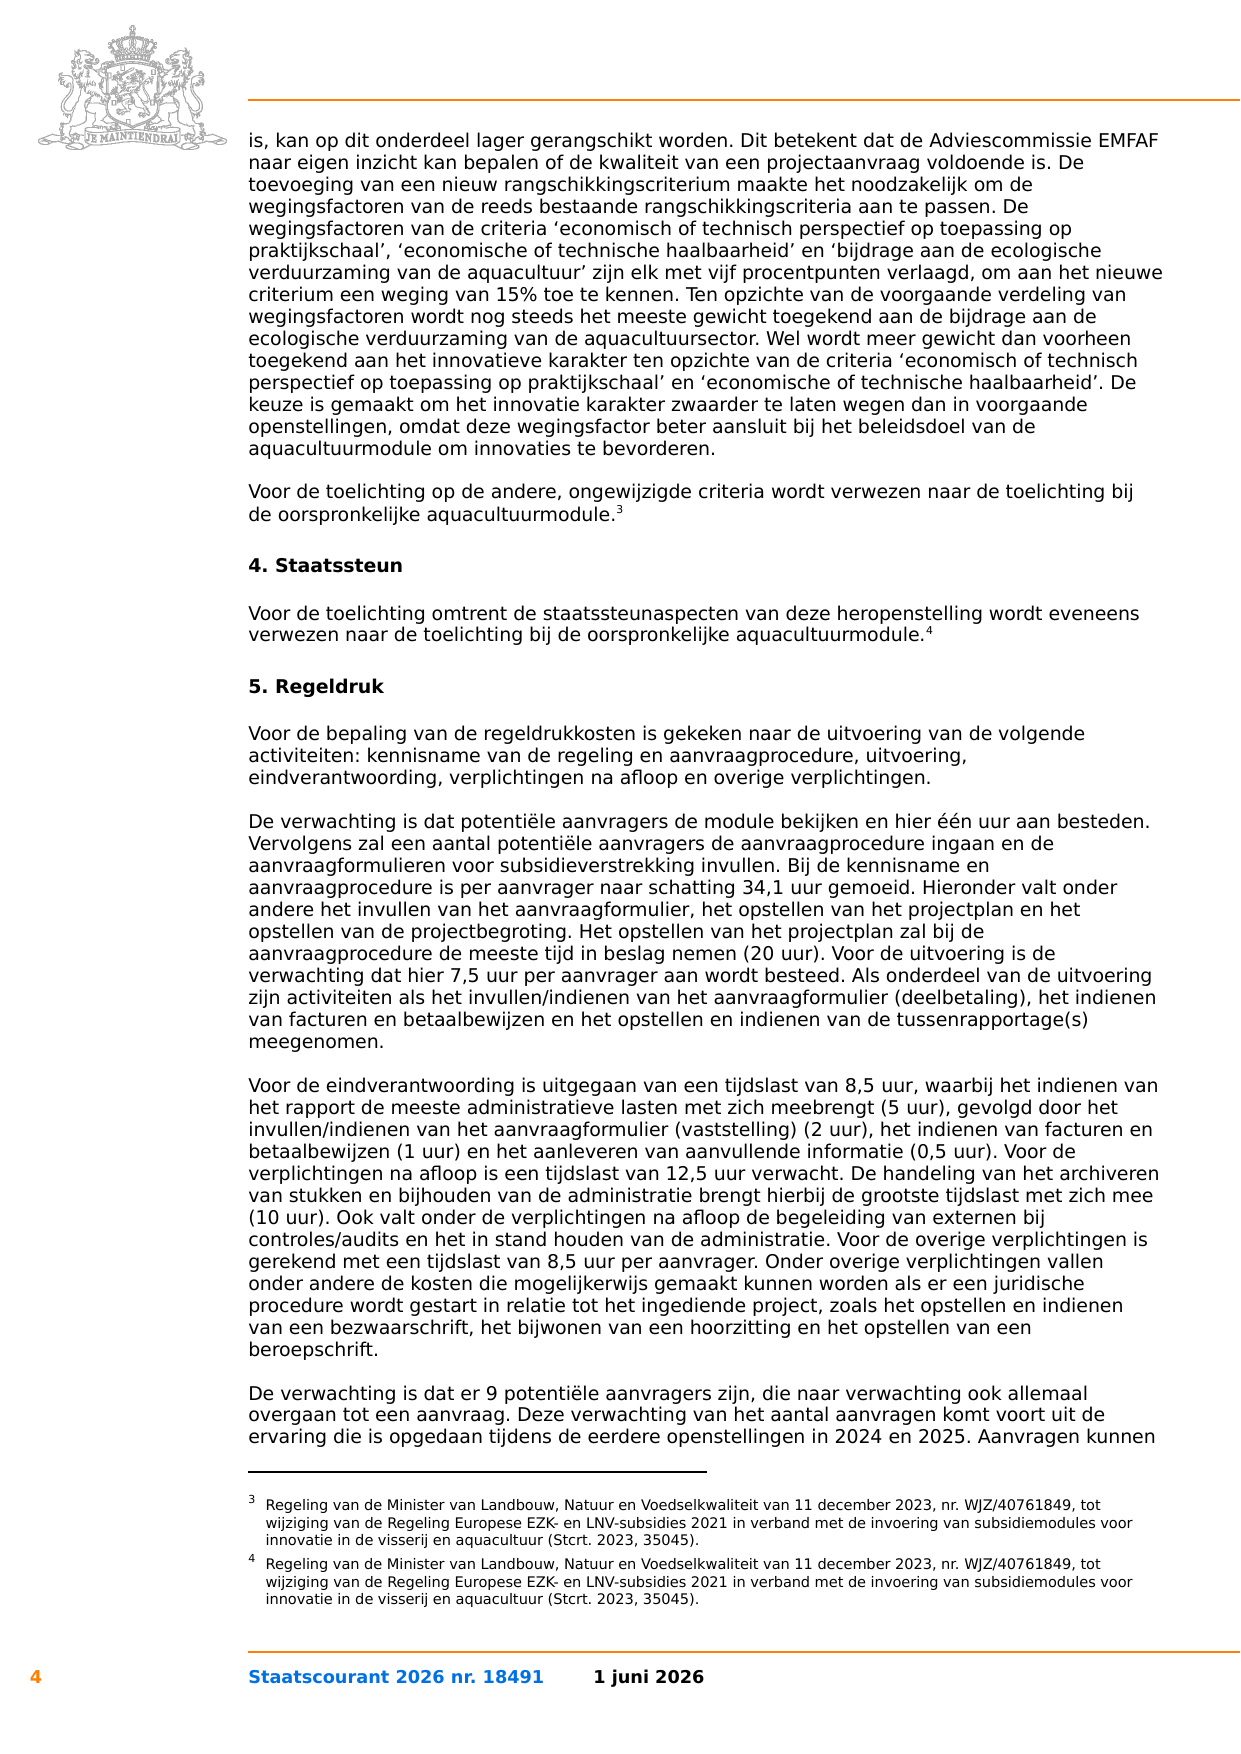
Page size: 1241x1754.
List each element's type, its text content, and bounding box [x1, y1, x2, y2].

subtitle 5. Regeldruk [248, 676, 1163, 698]
text Voor de toelichting omtrent de staatssteunaspecten van deze heropenstelling wordt eveneens verwezen naar de toelichting bij de oorspronkelijke aquacultuurmodule. [248, 602, 1163, 646]
subtitle 4. Staatssteun [248, 555, 1163, 577]
text Regeling van de Minister van Landbouw, Natuur en Voedselkwaliteit van 11 december 2023, nr. WJZ/40761849, tot wijziging van de Regeling Europese EZK- en LNV-subsidies 2021 in verband met de invoering van subsidiemodules voor innovatie in de visserij en aquacultuur (Stcrt. 2023, 35045). [248, 1493, 1163, 1549]
text is, kan op dit onderdeel lager gerangschikt worden. Dit betekent dat de Adviescommissie EMFAF naar eigen inzicht kan bepalen of de kwaliteit van een projectaanvraag voldoende is. De toevoeging van een nieuw rangschikkingscriterium maakte het noodzakelijk om de wegingsfactoren van de reeds bestaande rangschikkingscriteria aan te passen. De wegingsfactoren van de criteria ‘economisch of technisch perspectief op toepassing op praktijkschaal’, ‘economische of technische haalbaarheid’ en ‘bijdrage aan de ecologische verduurzaming van de aquacultuur’ zijn elk met vijf procentpunten verlaagd, om aan het nieuwe criterium een weging van 15% toe te kennen. Ten opzichte van de voorgaande verdeling van wegingsfactoren wordt nog steeds het meeste gewicht toegekend aan de bijdrage aan de ecologische verduurzaming van de aquacultuursector. Wel wordt meer gewicht dan voorheen toegekend aan het innovatieve karakter ten opzichte van de criteria ‘economisch of technisch perspectief op toepassing op praktijkschaal’ en ‘economische of technische haalbaarheid’. De keuze is gemaakt om het innovatie karakter zwaarder te laten wegen dan in voorgaande openstellingen, omdat deze wegingsfactor beter aansluit bij het beleidsdoel van de aquacultuurmodule om innovaties te bevorderen. [248, 130, 1163, 459]
text De verwachting is dat potentiële aanvragers de module bekijken en hier één uur aan besteden. Vervolgens zal een aantal potentiële aanvragers de aanvraagprocedure ingaan en de aanvraagformulieren voor subsidieverstrekking invullen. Bij de kennisname en aanvraagprocedure is per aanvrager naar schatting 34,1 uur gemoeid. Hieronder valt onder andere het invullen van het aanvraagformulier, het opstellen van het projectplan en het opstellen van de projectbegroting. Het opstellen van het projectplan zal bij de aanvraagprocedure de meeste tijd in beslag nemen (20 uur). Voor de uitvoering is de verwachting dat hier 7,5 uur per aanvrager aan wordt besteed. Als onderdeel van de uitvoering zijn activiteiten als het invullen/indienen van het aanvraagformulier (deelbetaling), het indienen van facturen en betaalbewijzen en het opstellen en indienen van de tussenrapportage(s) meegenomen. [248, 811, 1163, 1053]
text De verwachting is dat er 9 potentiële aanvragers zijn, die naar verwachting ook allemaal overgaan tot een aanvraag. Deze verwachting van het aantal aanvragen komt voort uit de ervaring die is opgedaan tijdens de eerdere openstellingen in 2024 en 2025. Aanvragen kunnen [248, 1382, 1163, 1448]
text Voor de eindverantwoording is uitgegaan van een tijdslast van 8,5 uur, waarbij het indienen van het rapport de meeste administratieve lasten met zich meebrengt (5 uur), gevolgd door het invullen/indienen van het aanvraagformulier (vaststelling) (2 uur), het indienen van facturen en betaalbewijzen (1 uur) en het aanleveren van aanvullende informatie (0,5 uur). Voor de verplichtingen na afloop is een tijdslast van 12,5 uur verwacht. De handeling van het archiveren van stukken en bijhouden van de administratie brengt hierbij de grootste tijdslast met zich mee (10 uur). Ook valt onder de verplichtingen na afloop de begeleiding van externen bij controles/audits en het in stand houden van de administratie. Voor de overige verplichtingen is gerekend met een tijdslast van 8,5 uur per aanvrager. Onder overige verplichtingen vallen onder andere de kosten die mogelijkerwijs gemaakt kunnen worden als er een juridische procedure wordt gestart in relatie tot het ingediende project, zoals het opstellen en indienen van een bezwaarschrift, het bijwonen van een hoorzitting en het opstellen van een beroepschrift. [248, 1075, 1163, 1361]
text Voor de toelichting op de andere, ongewijzigde criteria wordt verwezen naar de toelichting bij de oorspronkelijke aquacultuurmodule. [248, 481, 1163, 525]
picture [38, 25, 227, 150]
text Regeling van de Minister van Landbouw, Natuur en Voedselkwaliteit van 11 december 2023, nr. WJZ/40761849, tot wijziging van de Regeling Europese EZK- en LNV-subsidies 2021 in verband met de invoering van subsidiemodules voor innovatie in de visserij en aquacultuur (Stcrt. 2023, 35045). [248, 1552, 1163, 1608]
text Voor de bepaling van de regeldrukkosten is gekeken naar de uitvoering van de volgende activiteiten: kennisname van de regeling en aanvraagprocedure, uitvoering, eindverantwoording, verplichtingen na afloop en overige verplichtingen. [248, 723, 1163, 789]
